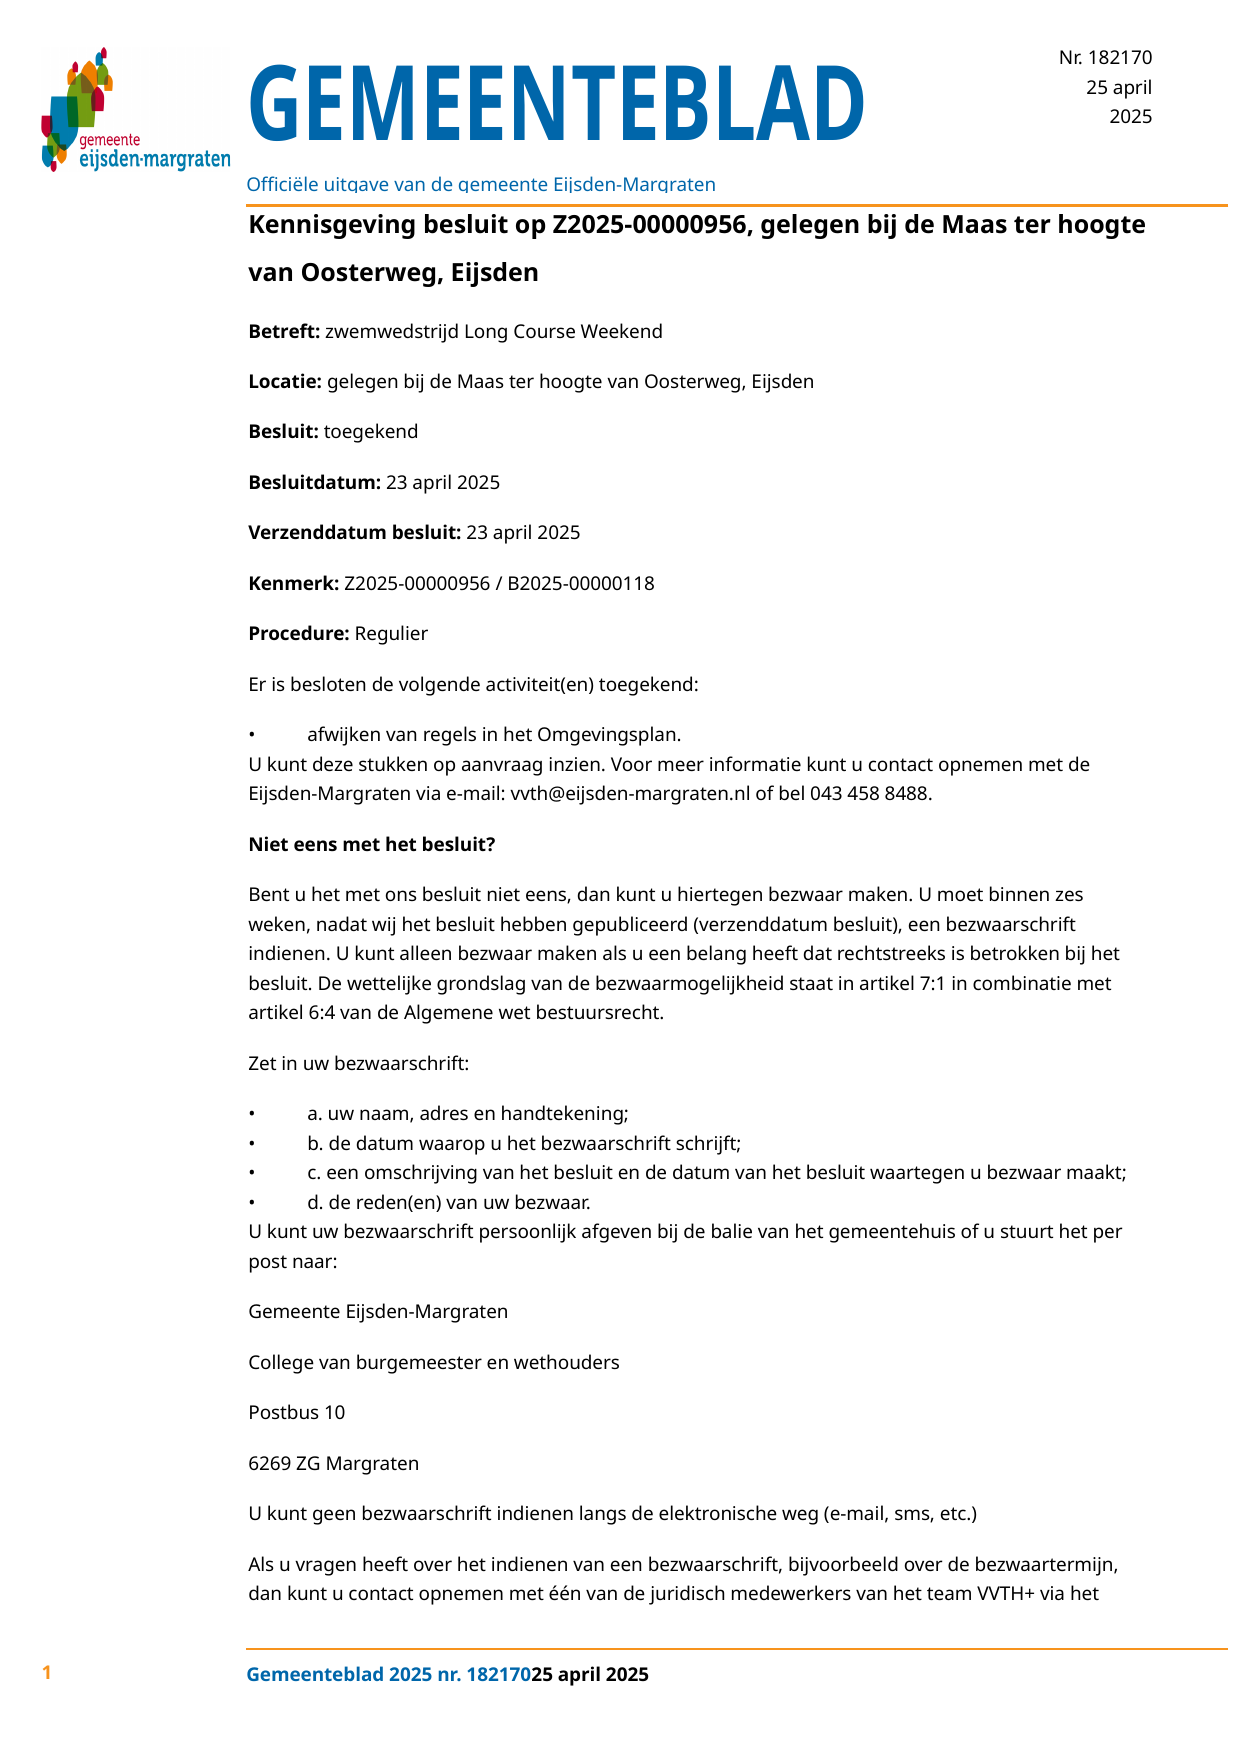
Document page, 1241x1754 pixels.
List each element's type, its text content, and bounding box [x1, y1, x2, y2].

text U kunt geen bezwaarschrift indienen langs de elektronische weg (e-mail, sms, etc.) [248, 1500, 1152, 1526]
text U kunt uw bezwaarschrift persoonlijk afgeven bij de balie van het gemeentehuis of u stuurt het per post naar: [248, 1219, 1152, 1274]
list d. de reden(en) van uw bezwaar. [248, 1189, 1152, 1215]
list c. een omschrijving van het besluit en de datum van het besluit waartegen u bezwaar maakt; [248, 1159, 1152, 1185]
text 6269 ZG Margraten [248, 1450, 1152, 1476]
text U kunt deze stukken op aanvraag inzien. Voor meer informatie kunt u contact opnemen met de Eijsden-Margraten via e-mail: vvth@eijsden-margraten.nl of bel 043 458 8488. [248, 751, 1152, 806]
text Zet in uw bezwaarschrift: [248, 1050, 1152, 1076]
text Er is besloten de volgende activiteit(en) toegekend: [248, 671, 1152, 697]
text Postbus 10 [248, 1399, 1152, 1425]
list a. uw naam, adres en handtekening; [248, 1100, 1152, 1126]
picture [41, 47, 231, 172]
text Procedure: Regulier [248, 620, 1152, 646]
text Betreft: zwemwedstrijd Long Course Weekend [248, 318, 1152, 344]
text Besluit: toegekend [248, 419, 1152, 444]
text Verzenddatum besluit: 23 april 2025 [248, 519, 1152, 545]
text Bent u het met ons besluit niet eens, dan kunt u hiertegen bezwaar maken. U moet binnen zes weken, nadat wij het besluit hebben gepubliceerd (verzenddatum besluit), een bezwaarschrift indienen. U kunt alleen bezwaar maken als u een belang heeft dat rechtstreeks is betrokken bij het besluit. De wettelijke grondslag van de bezwaarmogelijkheid staat in artikel 7:1 in combinatie met artikel 6:4 van de Algemene wet bestuursrecht. [248, 881, 1152, 1025]
text Gemeente Eijsden-Margraten [248, 1299, 1152, 1324]
list afwijken van regels in het Omgevingsplan. [248, 721, 1152, 747]
list b. de datum waarop u het bezwaarschrift schrijft; [248, 1130, 1152, 1156]
text College van burgemeester en wethouders [248, 1349, 1152, 1375]
text Niet eens met het besluit? [248, 831, 1152, 857]
text Kenmerk: Z2025-00000956 / B2025-00000118 [248, 570, 1152, 596]
text Besluitdatum: 23 april 2025 [248, 469, 1152, 495]
text Als u vragen heeft over het indienen van een bezwaarschrift, bijvoorbeeld over de bezwaartermijn, dan kunt u contact opnemen met één van de juridisch medewerkers van het team VVTH+ via het [248, 1551, 1152, 1606]
text Kennisgeving besluit op Z2025-00000956, gelegen bij de Maas ter hoogte van Oosterweg, Eijsden [248, 207, 1152, 288]
text Locatie: gelegen bij de Maas ter hoogte van Oosterweg, Eijsden [248, 368, 1152, 394]
